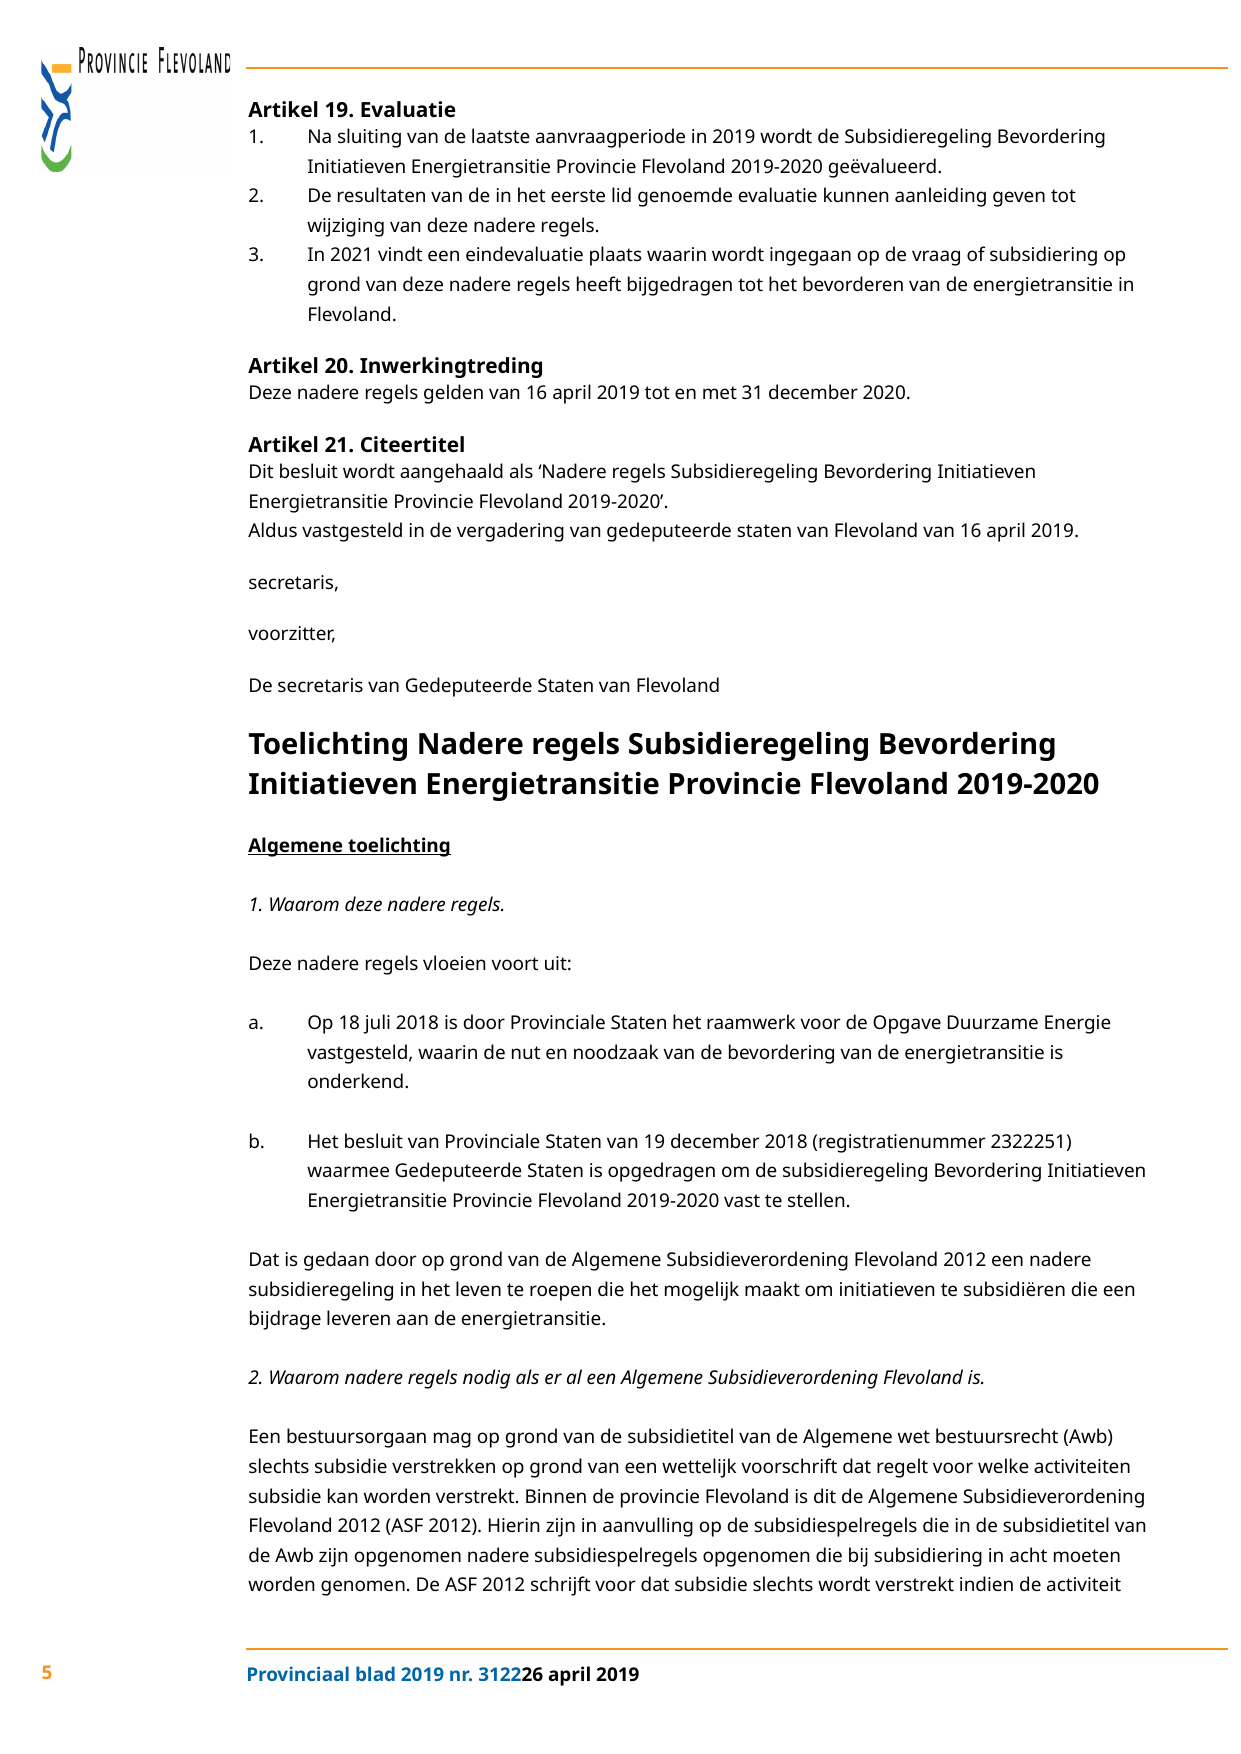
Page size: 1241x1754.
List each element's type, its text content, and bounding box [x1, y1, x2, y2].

list Op 18 juli 2018 is door Provinciale Staten het raamwerk voor de Opgave Duurzame Energie vastgesteld, waarin de nut en noodzaak van de bevordering van de energietransitie is onderkend. [248, 1009, 1152, 1094]
text Deze nadere regels gelden van 16 april 2019 tot en met 31 december 2020. [248, 379, 1152, 405]
text voorzitter, [248, 621, 1152, 646]
text 2. Waarom nadere regels nodig als er al een Algemene Subsidieverordening Flevoland is. [248, 1364, 1152, 1390]
list Het besluit van Provinciale Staten van 19 december 2018 (registratienummer 2322251) waarmee Gedeputeerde Staten is opgedragen om de subsidieregeling Bevordering Initiatieven Energietransitie Provincie Flevoland 2019-2020 vast te stellen. [248, 1128, 1152, 1213]
list In 2021 vindt een eindevaluatie plaats waarin wordt ingegaan op de vraag of subsidiering op grond van deze nadere regels heeft bijgedragen tot het bevorderen van de energietransitie in Flevoland. [248, 242, 1152, 326]
text Artikel 19. Evaluatie [248, 95, 1152, 123]
text Aldus vastgesteld in de vergadering van gedeputeerde staten van Flevoland van 16 april 2019. [248, 518, 1152, 543]
text Artikel 21. Citeertitel [248, 430, 1152, 458]
text Algemene toelichting [248, 832, 1152, 858]
text Dat is gedaan door op grond van de Algemene Subsidieverordening Flevoland 2012 een nadere subsidieregeling in het leven te roepen die het mogelijk maakt om initiatieven te subsidiëren die een bijdrage leveren aan de energietransitie. [248, 1246, 1152, 1331]
text Artikel 20. Inwerkingtreding [248, 351, 1152, 379]
text secretaris, [248, 569, 1152, 595]
list De resultaten van de in het eerste lid genoemde evaluatie kunnen aanleiding geven tot wijziging van deze nadere regels. [248, 182, 1152, 238]
picture [41, 47, 231, 172]
text Deze nadere regels vloeien voort uit: [248, 950, 1152, 976]
text Toelichting Nadere regels Subsidieregeling Bevordering Initiatieven Energietransitie Provincie Flevoland 2019-2020 [248, 723, 1152, 803]
text Een bestuursorgaan mag op grond van de subsidietitel van de Algemene wet bestuursrecht (Awb) slechts subsidie verstrekken op grond van een wettelijk voorschrift dat regelt voor welke activiteiten subsidie kan worden verstrekt. Binnen de provincie Flevoland is dit de Algemene Subsidieverordening Flevoland 2012 (ASF 2012). Hierin zijn in aanvulling op de subsidiespelregels die in de subsidietitel van de Awb zijn opgenomen nadere subsidiespelregels opgenomen die bij subsidiering in acht moeten worden genomen. De ASF 2012 schrijft voor dat subsidie slechts wordt verstrekt indien de activiteit [248, 1424, 1152, 1597]
text 1. Waarom deze nadere regels. [248, 891, 1152, 917]
text Dit besluit wordt aangehaald als ‘Nadere regels Subsidieregeling Bevordering Initiatieven Energietransitie Provincie Flevoland 2019-2020’. [248, 458, 1152, 514]
text De secretaris van Gedeputeerde Staten van Flevoland [248, 672, 1152, 698]
list Na sluiting van de laatste aanvraagperiode in 2019 wordt de Subsidieregeling Bevordering Initiatieven Energietransitie Provincie Flevoland 2019-2020 geëvalueerd. [248, 123, 1152, 178]
